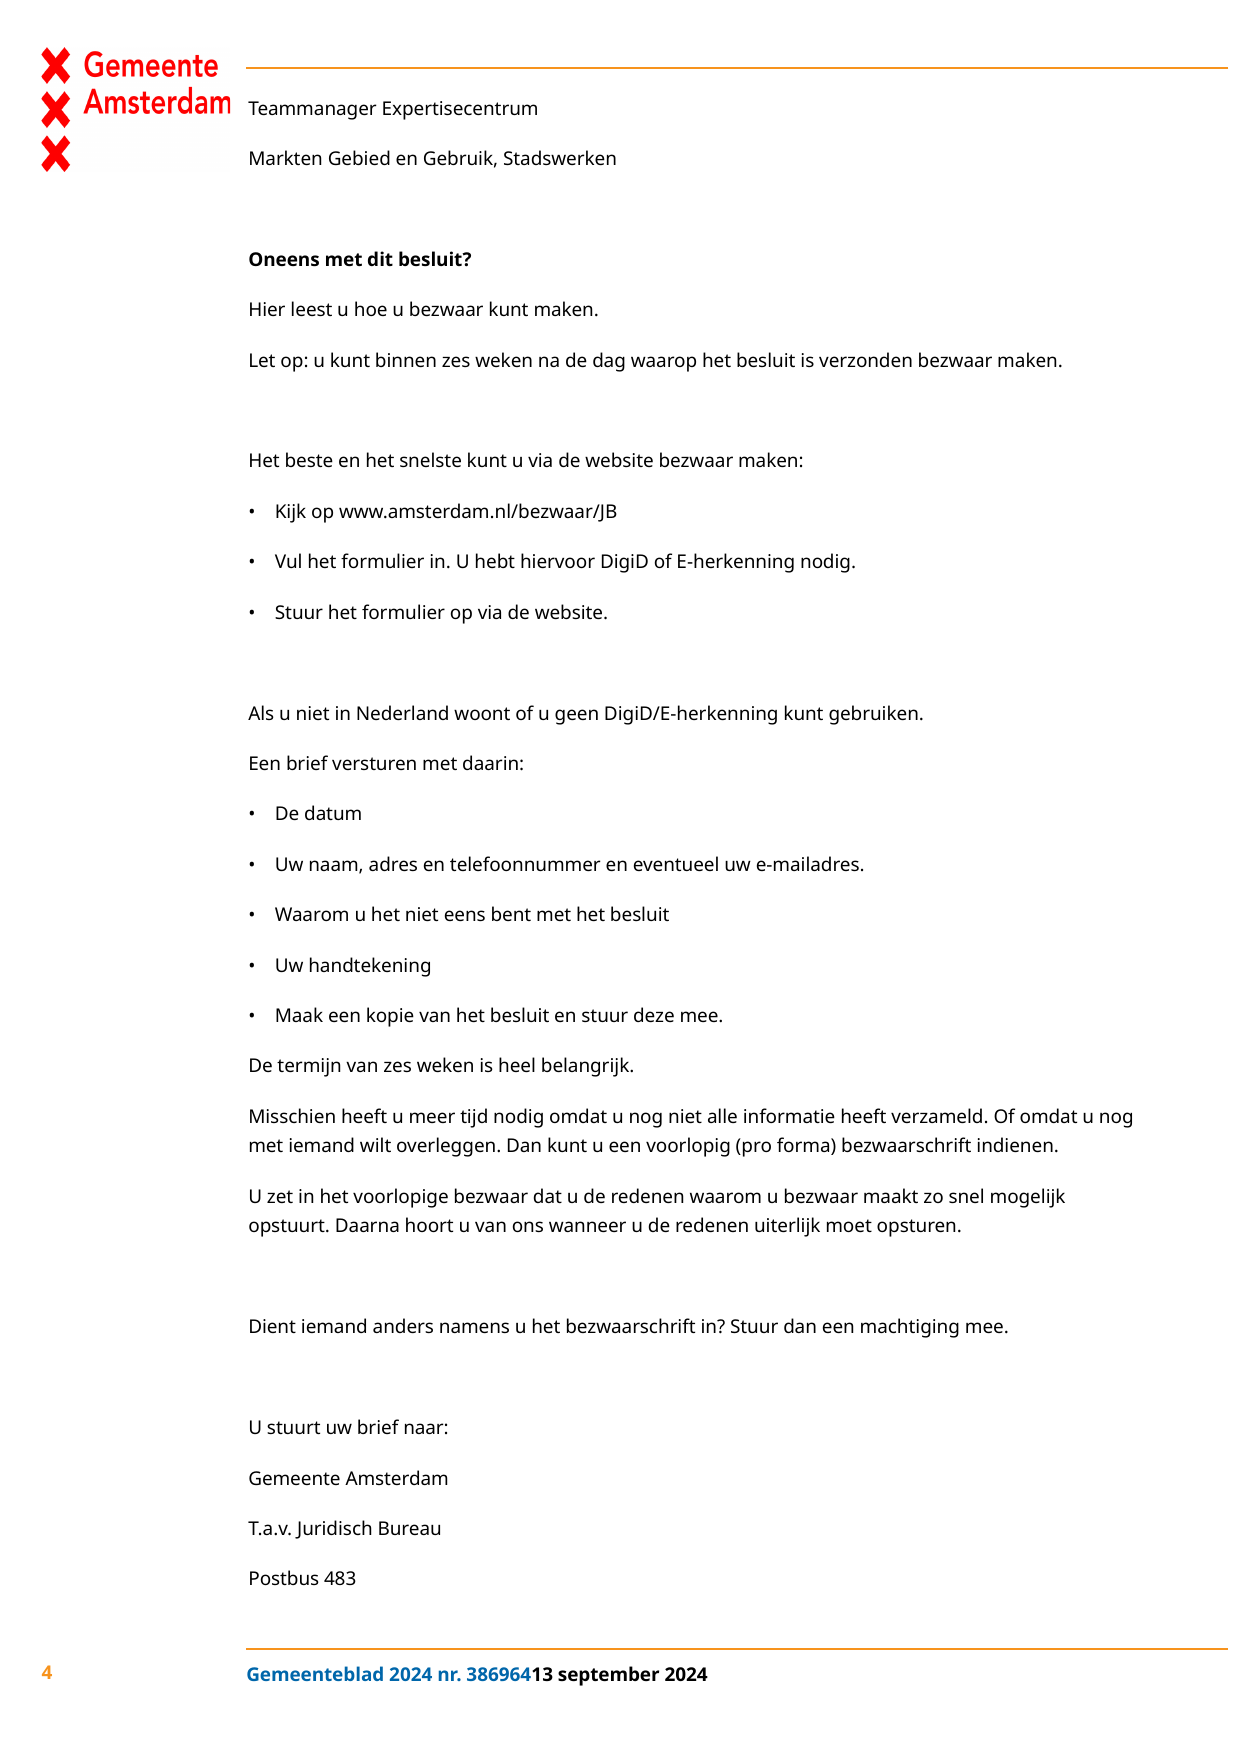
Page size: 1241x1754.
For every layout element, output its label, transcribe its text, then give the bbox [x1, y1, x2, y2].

text Postbus 483 [248, 1566, 1152, 1591]
text Let op: u kunt binnen zes weken na de dag waarop het besluit is verzonden bezwaar maken. [248, 347, 1152, 373]
text • Vul het formulier in. U hebt hiervoor DigiD of E-herkenning nodig. [248, 548, 1152, 574]
text T.a.v. Juridisch Bureau [248, 1515, 1152, 1541]
text • Uw naam, adres en telefoonnummer en eventueel uw e-mailadres. [248, 851, 1152, 877]
text Teammanager Expertisecentrum [248, 95, 1152, 121]
text Markten Gebied en Gebruik, Stadswerken [248, 145, 1152, 171]
text Misschien heeft u meer tijd nodig omdat u nog niet alle informatie heeft verzameld. Of omdat u nog met iemand wilt overleggen. Dan kunt u een voorlopig (pro forma) bezwaarschrift indienen. [248, 1103, 1152, 1158]
text • Maak een kopie van het besluit en stuur deze mee. [248, 1002, 1152, 1028]
text U stuurt uw brief naar: [248, 1414, 1152, 1440]
text • Stuur het formulier op via de website. [248, 599, 1152, 625]
text Hier leest u hoe u bezwaar kunt maken. [248, 296, 1152, 322]
text Het beste en het snelste kunt u via de website bezwaar maken: [248, 448, 1152, 473]
text Een brief versturen met daarin: [248, 750, 1152, 776]
text • Waarom u het niet eens bent met het besluit [248, 901, 1152, 927]
text • Uw handtekening [248, 952, 1152, 978]
text • Kijk op www.amsterdam.nl/bezwaar/JB [248, 498, 1152, 524]
text Oneens met dit besluit? [248, 246, 1152, 272]
text U zet in het voorlopige bezwaar dat u de redenen waarom u bezwaar maakt zo snel mogelijk opstuurt. Daarna hoort u van ons wanneer u de redenen uiterlijk moet opsturen. [248, 1183, 1152, 1238]
text Gemeente Amsterdam [248, 1465, 1152, 1491]
text • De datum [248, 801, 1152, 826]
text Dient iemand anders namens u het bezwaarschrift in? Stuur dan een machtiging mee. [248, 1313, 1152, 1339]
text Als u niet in Nederland woont of u geen DigiD/E-herkenning kunt gebruiken. [248, 700, 1152, 726]
picture [41, 47, 231, 172]
text De termijn van zes weken is heel belangrijk. [248, 1053, 1152, 1078]
